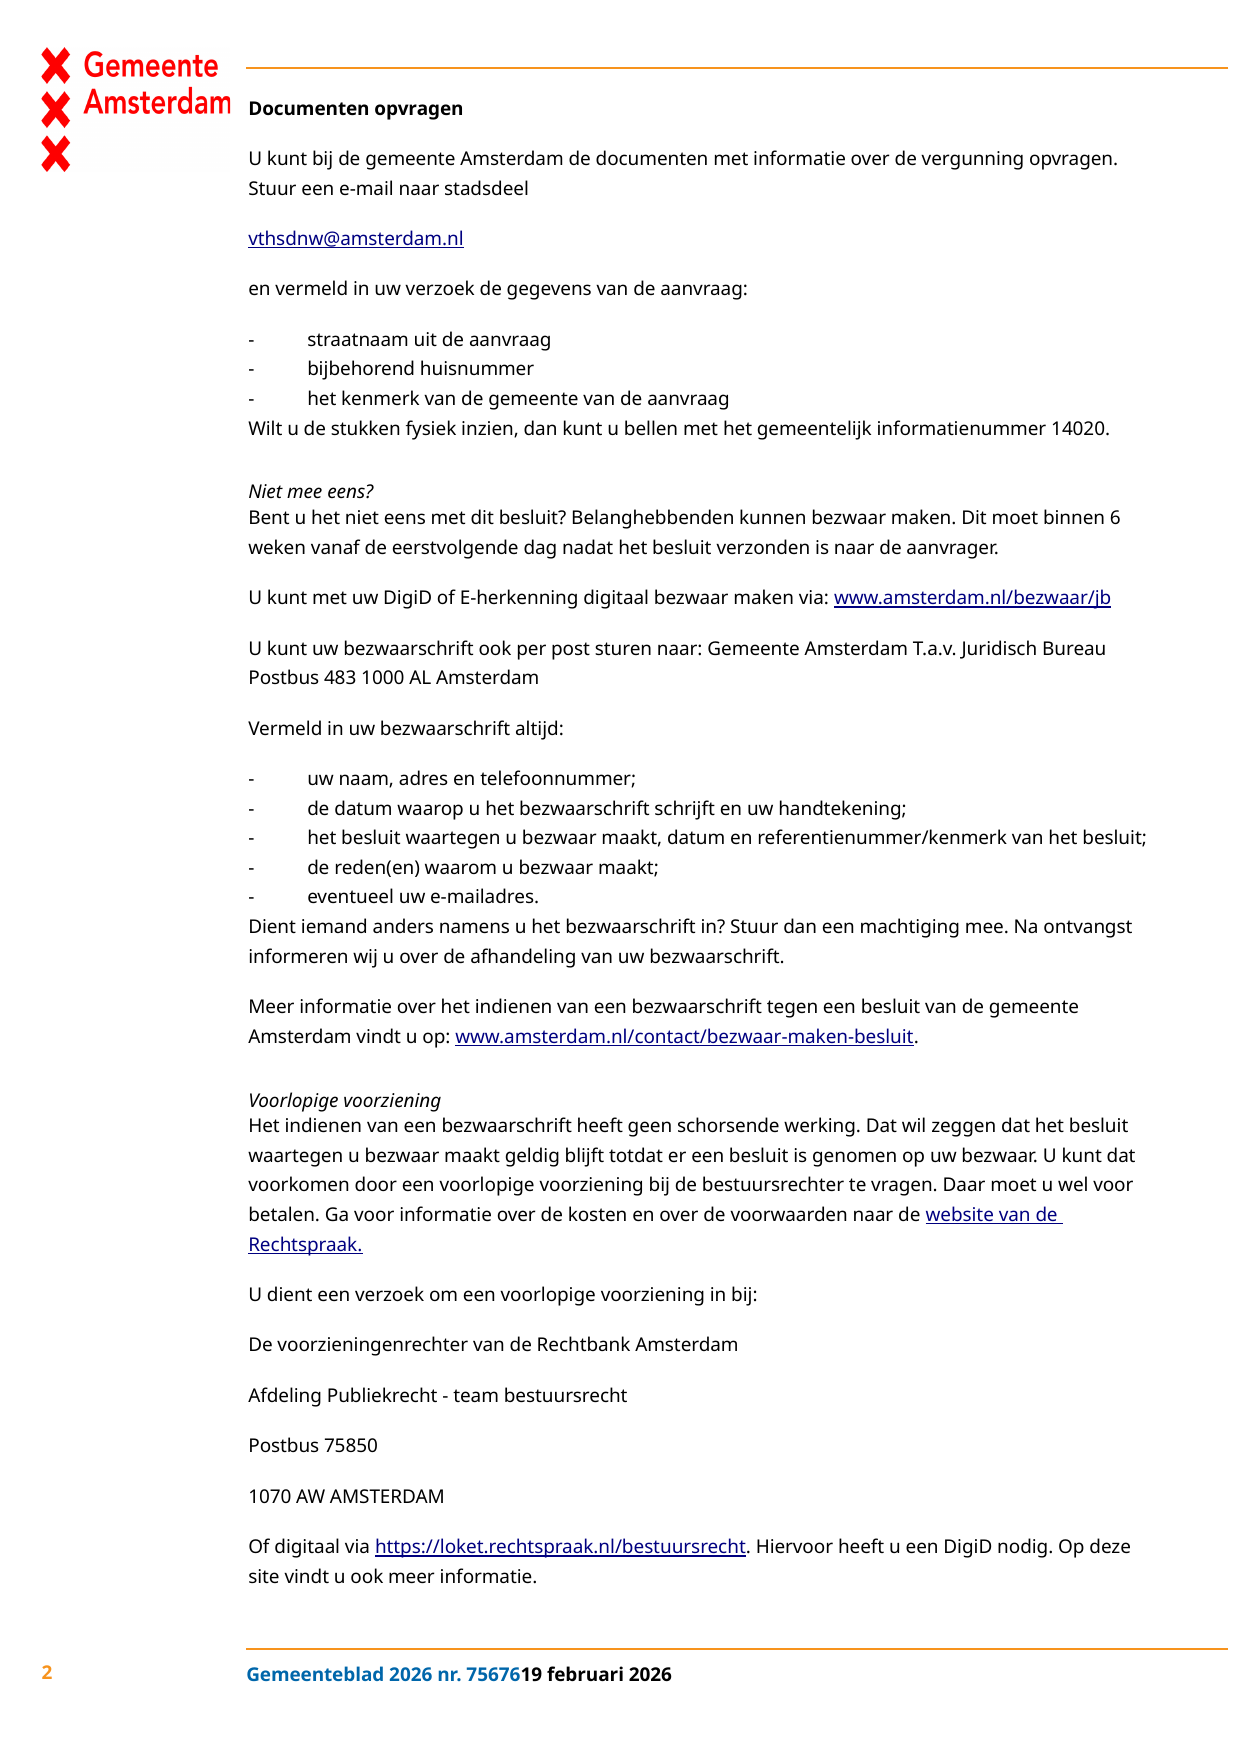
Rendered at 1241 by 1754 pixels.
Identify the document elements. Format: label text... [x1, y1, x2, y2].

text 1070 AW AMSTERDAM [248, 1483, 1152, 1509]
text Meer informatie over het indienen van een bezwaarschrift tegen een besluit van de gemeente Amsterdam vindt u op: www.amsterdam.nl/contact/bezwaar-maken-besluit. [248, 993, 1152, 1048]
text Of digitaal via https://loket.rechtspraak.nl/bestuursrecht. Hiervoor heeft u een DigiD nodig. Op deze site vindt u ook meer informatie. [248, 1533, 1152, 1589]
text Voorlopige voorziening [248, 1087, 1152, 1112]
list eventueel uw e-mailadres. [248, 884, 1152, 909]
text Het indienen van een bezwaarschrift heeft geen schorsende werking. Dat wil zeggen dat het besluit waartegen u bezwaar maakt geldig blijft totdat er een besluit is genomen op uw bezwaar. U kunt dat voorkomen door een voorlopige voorziening bij de bestuursrechter te vragen. Daar moet u wel voor betalen. Ga voor informatie over de kosten en over de voorwaarden naar de website van de Rechtspraak. [248, 1112, 1152, 1257]
text Postbus 75850 [248, 1432, 1152, 1458]
text Niet mee eens? [248, 479, 1152, 504]
text Documenten opvragen [248, 95, 1152, 121]
text U kunt bij de gemeente Amsterdam de documenten met informatie over de vergunning opvragen. Stuur een e-mail naar stadsdeel [248, 145, 1152, 201]
list bijbehorend huisnummer [248, 356, 1152, 381]
list straatnaam uit de aanvraag [248, 326, 1152, 352]
picture [41, 47, 231, 172]
text Afdeling Publiekrecht - team bestuursrecht [248, 1382, 1152, 1408]
text De voorzieningenrechter van de Rechtbank Amsterdam [248, 1332, 1152, 1357]
text Wilt u de stukken fysiek inzien, dan kunt u bellen met het gemeentelijk informatienummer 14020. [248, 415, 1152, 441]
text Bent u het niet eens met dit besluit? Belanghebbenden kunnen bezwaar maken. Dit moet binnen 6 weken vanaf de eerstvolgende dag nadat het besluit verzonden is naar de aanvrager. [248, 504, 1152, 560]
text Vermeld in uw bezwaarschrift altijd: [248, 715, 1152, 741]
text U kunt uw bezwaarschrift ook per post sturen naar: Gemeente Amsterdam T.a.v. Juridisch Bureau Postbus 483 1000 AL Amsterdam [248, 635, 1152, 690]
text U kunt met uw DigiD of E-herkenning digitaal bezwaar maken via: www.amsterdam.nl/bezwaar/jb [248, 584, 1152, 610]
list het kenmerk van de gemeente van de aanvraag [248, 385, 1152, 411]
text Dient iemand anders namens u het bezwaarschrift in? Stuur dan een machtiging mee. Na ontvangst informeren wij u over de afhandeling van uw bezwaarschrift. [248, 913, 1152, 968]
text U dient een verzoek om een voorlopige voorziening in bij: [248, 1281, 1152, 1307]
list uw naam, adres en telefoonnummer; [248, 765, 1152, 791]
list het besluit waartegen u bezwaar maakt, datum en referentienummer/kenmerk van het besluit; [248, 824, 1152, 850]
text vthsdnw@amsterdam.nl [248, 225, 1152, 251]
list de reden(en) waarom u bezwaar maakt; [248, 854, 1152, 880]
text en vermeld in uw verzoek de gegevens van de aanvraag: [248, 276, 1152, 301]
list de datum waarop u het bezwaarschrift schrijft en uw handtekening; [248, 795, 1152, 821]
